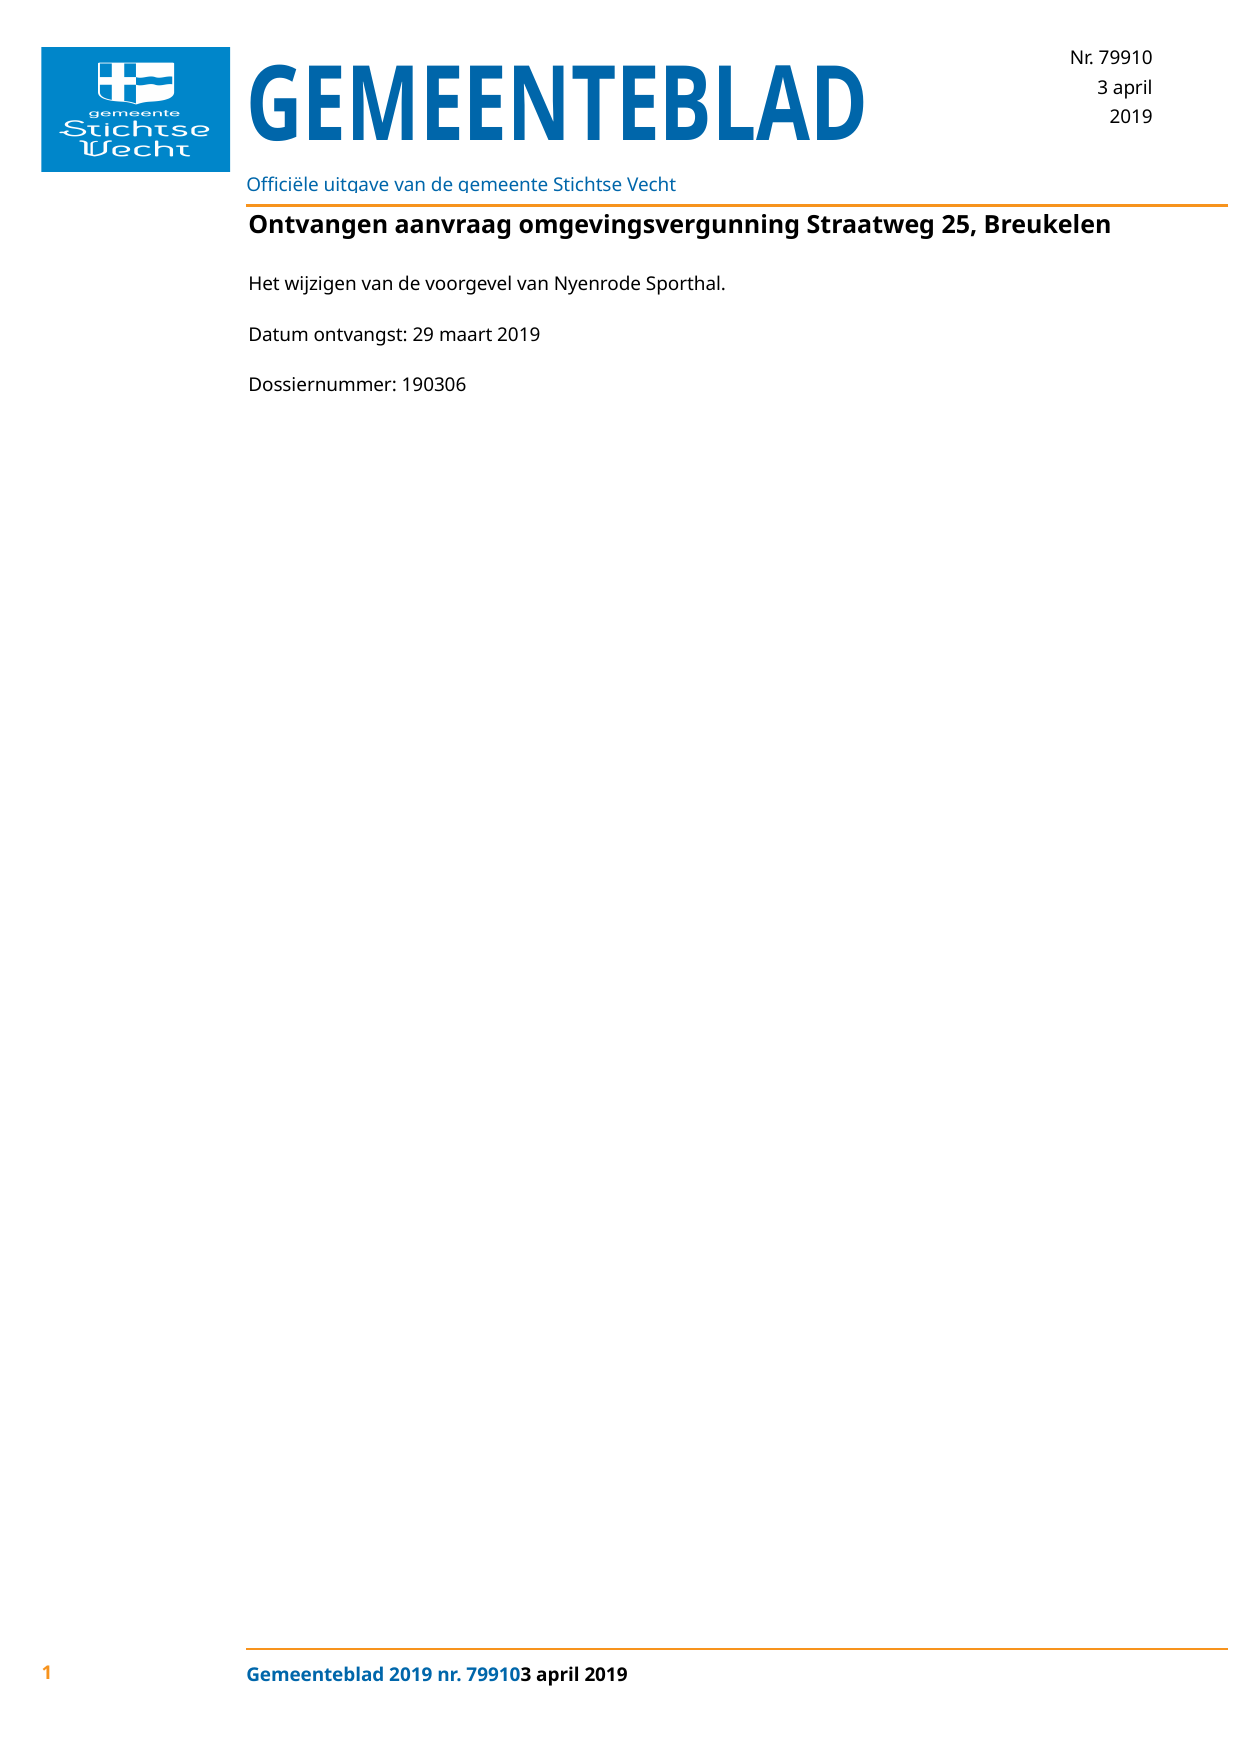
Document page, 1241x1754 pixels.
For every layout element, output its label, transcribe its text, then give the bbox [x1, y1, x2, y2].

text Datum ontvangst: 29 maart 2019 [248, 321, 1152, 346]
text Dossiernummer: 190306 [248, 371, 1152, 397]
picture [137, 63, 174, 103]
text Het wijzigen van de voorgevel van Nyenrode Sporthal. [248, 270, 1152, 296]
picture [99, 63, 135, 101]
text Ontvangen aanvraag omgevingsvergunning Straatweg 25, Breukelen [248, 207, 1152, 241]
